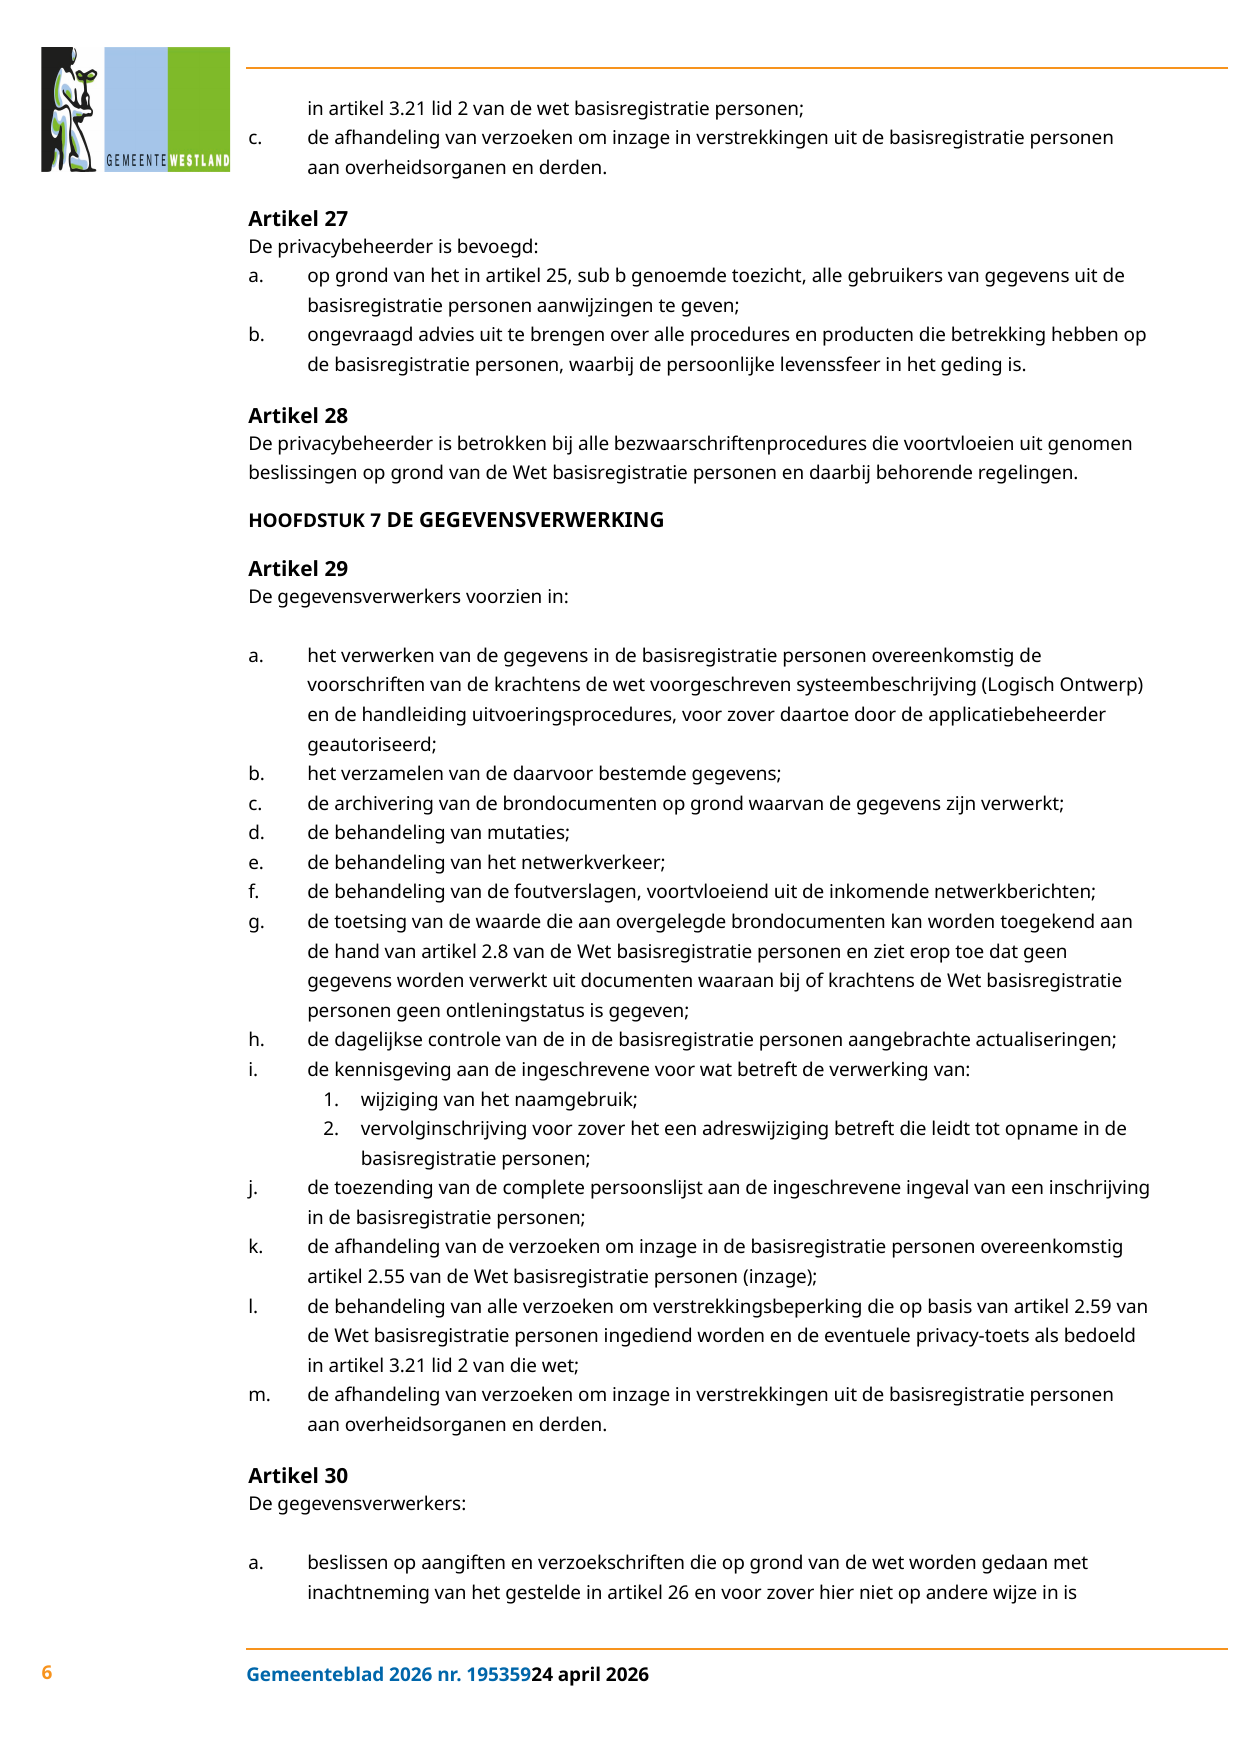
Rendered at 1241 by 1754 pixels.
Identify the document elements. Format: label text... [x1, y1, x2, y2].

list de kennisgeving aan de ingeschrevene voor wat betreft de verwerking van: [248, 1056, 1152, 1082]
list het verwerken van de gegevens in de basisregistratie personen overeenkomstig de voorschriften van de krachtens de wet voorgeschreven systeembeschrijving (Logisch Ontwerp) en de handleiding uitvoeringsprocedures, voor zover daartoe door de applicatiebeheerder geautoriseerd; [248, 642, 1152, 757]
list de afhandeling van verzoeken om inzage in verstrekkingen uit de basisregistratie personen aan overheidsorganen en derden. [248, 1382, 1152, 1437]
list ongevraagd advies uit te brengen over alle procedures en producten die betrekking hebben op de basisregistratie personen, waarbij de persoonlijke levenssfeer in het geding is. [248, 322, 1152, 377]
list vervolginschrijving voor zover het een adreswijziging betreft die leidt tot opname in de basisregistratie personen; [323, 1115, 1152, 1171]
text Artikel 30 [248, 1462, 1152, 1490]
text Artikel 28 [248, 402, 1152, 430]
list de dagelijkse controle van de in de basisregistratie personen aangebrachte actualiseringen; [248, 1027, 1152, 1052]
text Artikel 27 [248, 204, 1152, 233]
text De gegevensverwerkers: [248, 1490, 1152, 1516]
text De gegevensverwerkers voorzien in: [248, 583, 1152, 609]
list op grond van het in artikel 25, sub b genoemde toezicht, alle gebruikers van gegevens uit de basisregistratie personen aanwijzingen te geven; [248, 262, 1152, 318]
list de archivering van de brondocumenten op grond waarvan de gegevens zijn verwerkt; [248, 790, 1152, 816]
list de behandeling van alle verzoeken om verstrekkingsbeperking die op basis van artikel 2.59 van de Wet basisregistratie personen ingediend worden en de eventuele privacy-toets als bedoeld in artikel 3.21 lid 2 van die wet; [248, 1293, 1152, 1378]
list de toetsing van de waarde die aan overgelegde brondocumenten kan worden toegekend aan de hand van artikel 2.8 van de Wet basisregistratie personen en ziet erop toe dat geen gegevens worden verwerkt uit documenten waaraan bij of krachtens de Wet basisregistratie personen geen ontleningstatus is gegeven; [248, 908, 1152, 1023]
list de toezending van de complete persoonslijst aan de ingeschrevene ingeval van een inschrijving in de basisregistratie personen; [248, 1174, 1152, 1230]
list wijziging van het naamgebruik; [323, 1086, 1152, 1112]
list beslissen op aangiften en verzoekschriften die op grond van de wet worden gedaan met inachtneming van het gestelde in artikel 26 en voor zover hier niet op andere wijze in is [248, 1549, 1152, 1604]
picture [41, 47, 231, 172]
text De privacybeheerder is betrokken bij alle bezwaarschriftenprocedures die voortvloeien uit genomen beslissingen op grond van de Wet basisregistratie personen en daarbij behorende regelingen. [248, 430, 1152, 485]
list de behandeling van de foutverslagen, voortvloeiend uit de inkomende netwerkberichten; [248, 879, 1152, 904]
text HOOFDSTUK 7 DE GEGEVENSVERWERKING [248, 505, 1152, 534]
list de afhandeling van de verzoeken om inzage in de basisregistratie personen overeenkomstig artikel 2.55 van de Wet basisregistratie personen (inzage); [248, 1234, 1152, 1289]
text De privacybeheerder is bevoegd: [248, 233, 1152, 258]
text Artikel 29 [248, 554, 1152, 583]
list de behandeling van het netwerkverkeer; [248, 849, 1152, 875]
list in artikel 3.21 lid 2 van de wet basisregistratie personen; [248, 95, 1152, 121]
list de behandeling van mutaties; [248, 819, 1152, 845]
list de afhandeling van verzoeken om inzage in verstrekkingen uit de basisregistratie personen aan overheidsorganen en derden. [248, 124, 1152, 180]
list het verzamelen van de daarvoor bestemde gegevens; [248, 760, 1152, 786]
